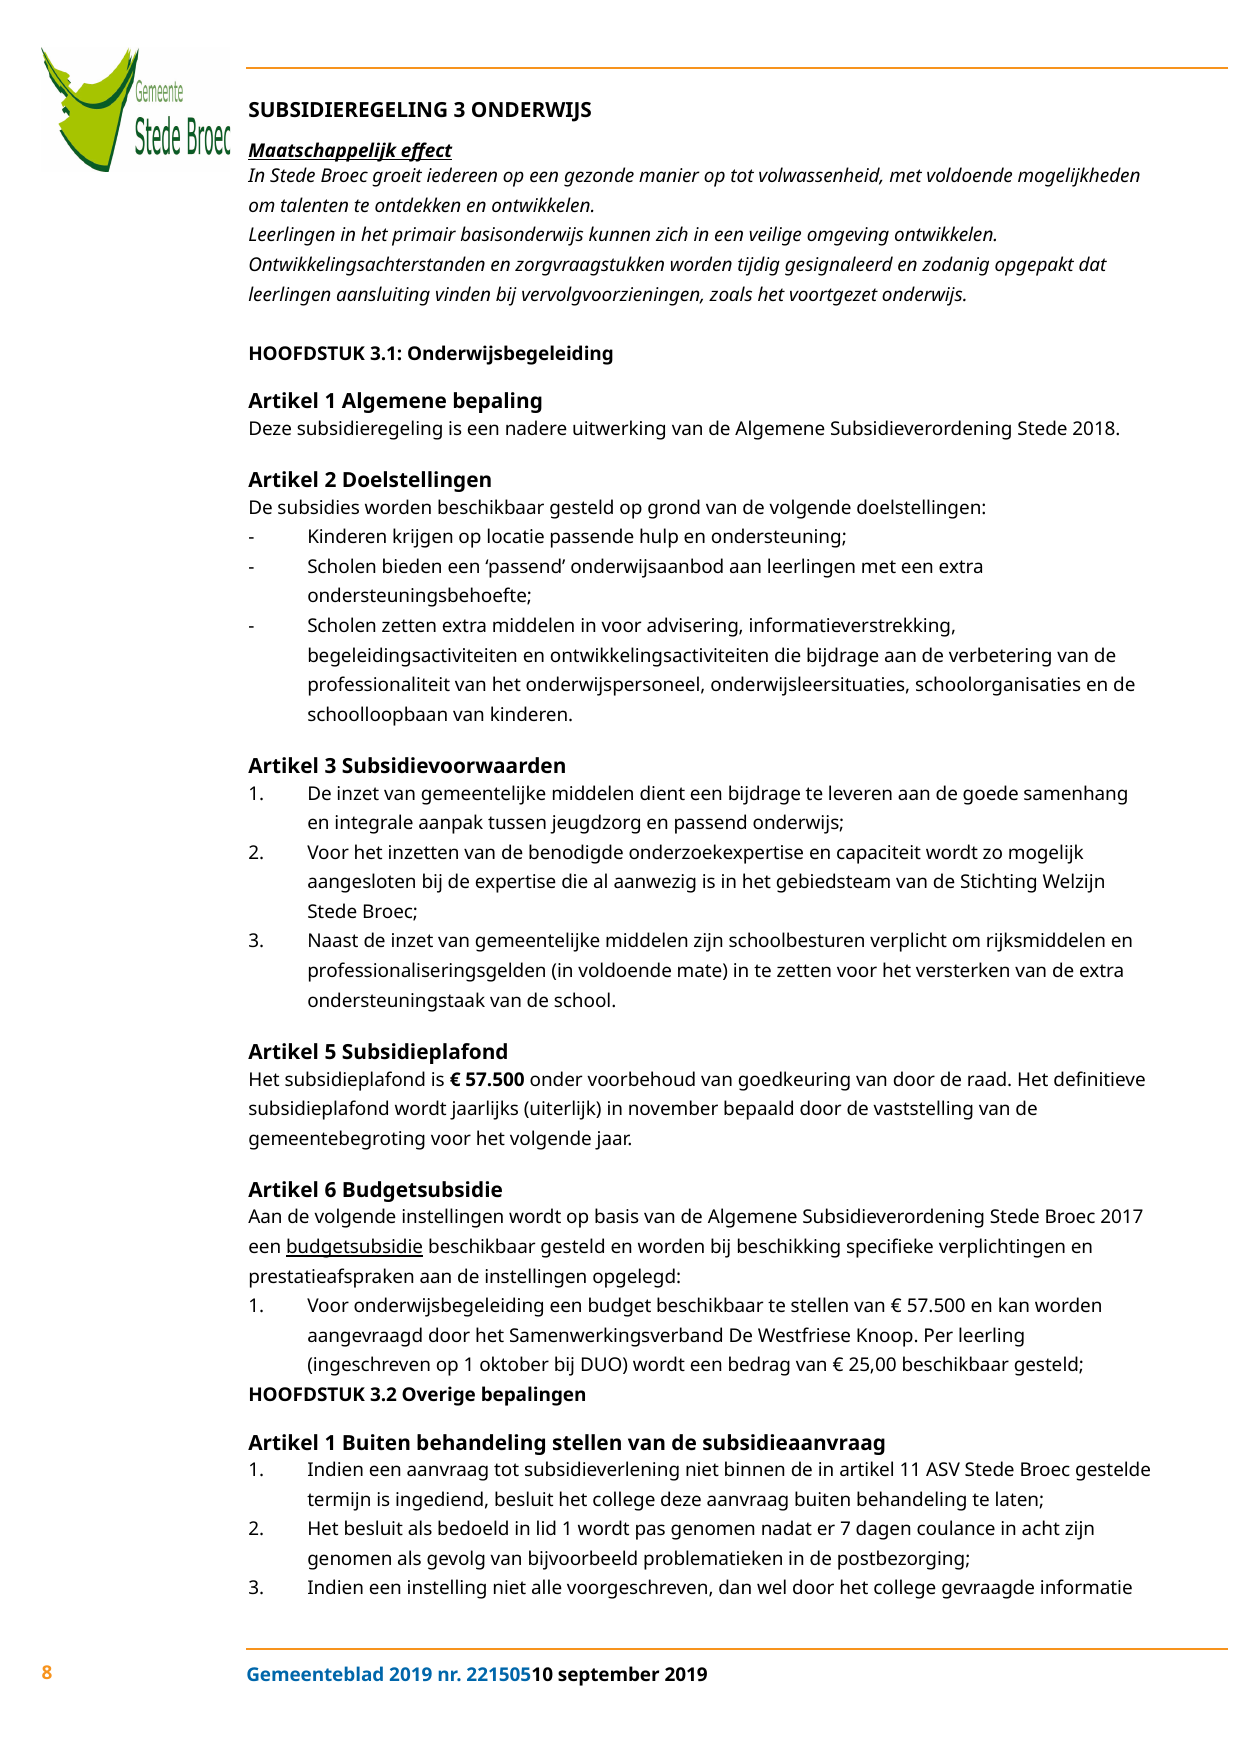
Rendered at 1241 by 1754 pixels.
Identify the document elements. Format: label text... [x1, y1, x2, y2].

list Scholen bieden een ‘passend’ onderwijsaanbod aan leerlingen met een extra ondersteuningsbehoefte; [248, 553, 1152, 608]
list Indien een aanvraag tot subsidieverlening niet binnen de in artikel 11 ASV Stede Broec gestelde termijn is ingediend, besluit het college deze aanvraag buiten behandeling te laten; [248, 1456, 1152, 1512]
list Voor het inzetten van de benodigde onderzoekexpertise en capaciteit wordt zo mogelijk aangesloten bij de expertise die al aanwezig is in het gebiedsteam van de Stichting Welzijn Stede Broec; [248, 839, 1152, 924]
list Kinderen krijgen op locatie passende hulp en ondersteuning; [248, 523, 1152, 549]
text Maatschappelijk effect [248, 137, 1152, 162]
text Artikel 1 Buiten behandeling stellen van de subsidieaanvraag [248, 1428, 1152, 1456]
list Het besluit als bedoeld in lid 1 wordt pas genomen nadat er 7 dagen coulance in acht zijn genomen als gevolg van bijvoorbeeld problematieken in de postbezorging; [248, 1515, 1152, 1571]
text Deze subsidieregeling is een nadere uitwerking van de Algemene Subsidieverordening Stede 2018. [248, 415, 1152, 441]
text Artikel 1 Algemene bepaling [248, 387, 1152, 415]
text Artikel 6 Budgetsubsidie [248, 1175, 1152, 1204]
text Artikel 3 Subsidievoorwaarden [248, 751, 1152, 780]
text Leerlingen in het primair basisonderwijs kunnen zich in een veilige omgeving ontwikkelen. Ontwikkelingsachterstanden en zorgvraagstukken worden tijdig gesignaleerd en zodanig opgepakt dat leerlingen aansluiting vinden bij vervolgvoorzieningen, zoals het voortgezet onderwijs. [248, 222, 1152, 307]
list Voor onderwijsbegeleiding een budget beschikbaar te stellen van € 57.500 en kan worden aangevraagd door het Samenwerkingsverband De Westfriese Knoop. Per leerling (ingeschreven op 1 oktober bij DUO) wordt een bedrag van € 25,00 beschikbaar gesteld; [248, 1292, 1152, 1377]
list Indien een instelling niet alle voorgeschreven, dan wel door het college gevraagde informatie [248, 1574, 1152, 1600]
text In Stede Broec groeit iedereen op een gezonde manier op tot volwassenheid, met voldoende mogelijkheden om talenten te ontdekken en ontwikkelen. [248, 162, 1152, 218]
list De inzet van gemeentelijke middelen dient een bijdrage te leveren aan de goede samenhang en integrale aanpak tussen jeugdzorg en passend onderwijs; [248, 780, 1152, 835]
text Aan de volgende instellingen wordt op basis van de Algemene Subsidieverordening Stede Broec 2017 een budgetsubsidie beschikbaar gesteld en worden bij beschikking specifieke verplichtingen en prestatieafspraken aan de instellingen opgelegd: [248, 1204, 1152, 1289]
text Artikel 5 Subsidieplafond [248, 1037, 1152, 1066]
text Artikel 2 Doelstellingen [248, 465, 1152, 494]
text HOOFDSTUK 3.2 Overige bepalingen [248, 1381, 1152, 1407]
text De subsidies worden beschikbaar gesteld op grond van de volgende doelstellingen: [248, 494, 1152, 519]
text SUBSIDIEREGELING 3 ONDERWIJS [248, 95, 1152, 123]
text HOOFDSTUK 3.1: Onderwijsbegeleiding [248, 340, 1152, 366]
text Het subsidieplafond is € 57.500 onder voorbehoud van goedkeuring van door de raad. Het definitieve subsidieplafond wordt jaarlijks (uiterlijk) in november bepaald door de vaststelling van de gemeentebegroting voor het volgende jaar. [248, 1066, 1152, 1151]
picture [41, 47, 231, 172]
list Scholen zetten extra middelen in voor advisering, informatieverstrekking, begeleidingsactiviteiten en ontwikkelingsactiviteiten die bijdrage aan de verbetering van de professionaliteit van het onderwijspersoneel, onderwijsleersituaties, schoolorganisaties en de schoolloopbaan van kinderen. [248, 612, 1152, 727]
list Naast de inzet van gemeentelijke middelen zijn schoolbesturen verplicht om rijksmiddelen en professionaliseringsgelden (in voldoende mate) in te zetten voor het versterken van de extra ondersteuningstaak van de school. [248, 928, 1152, 1013]
